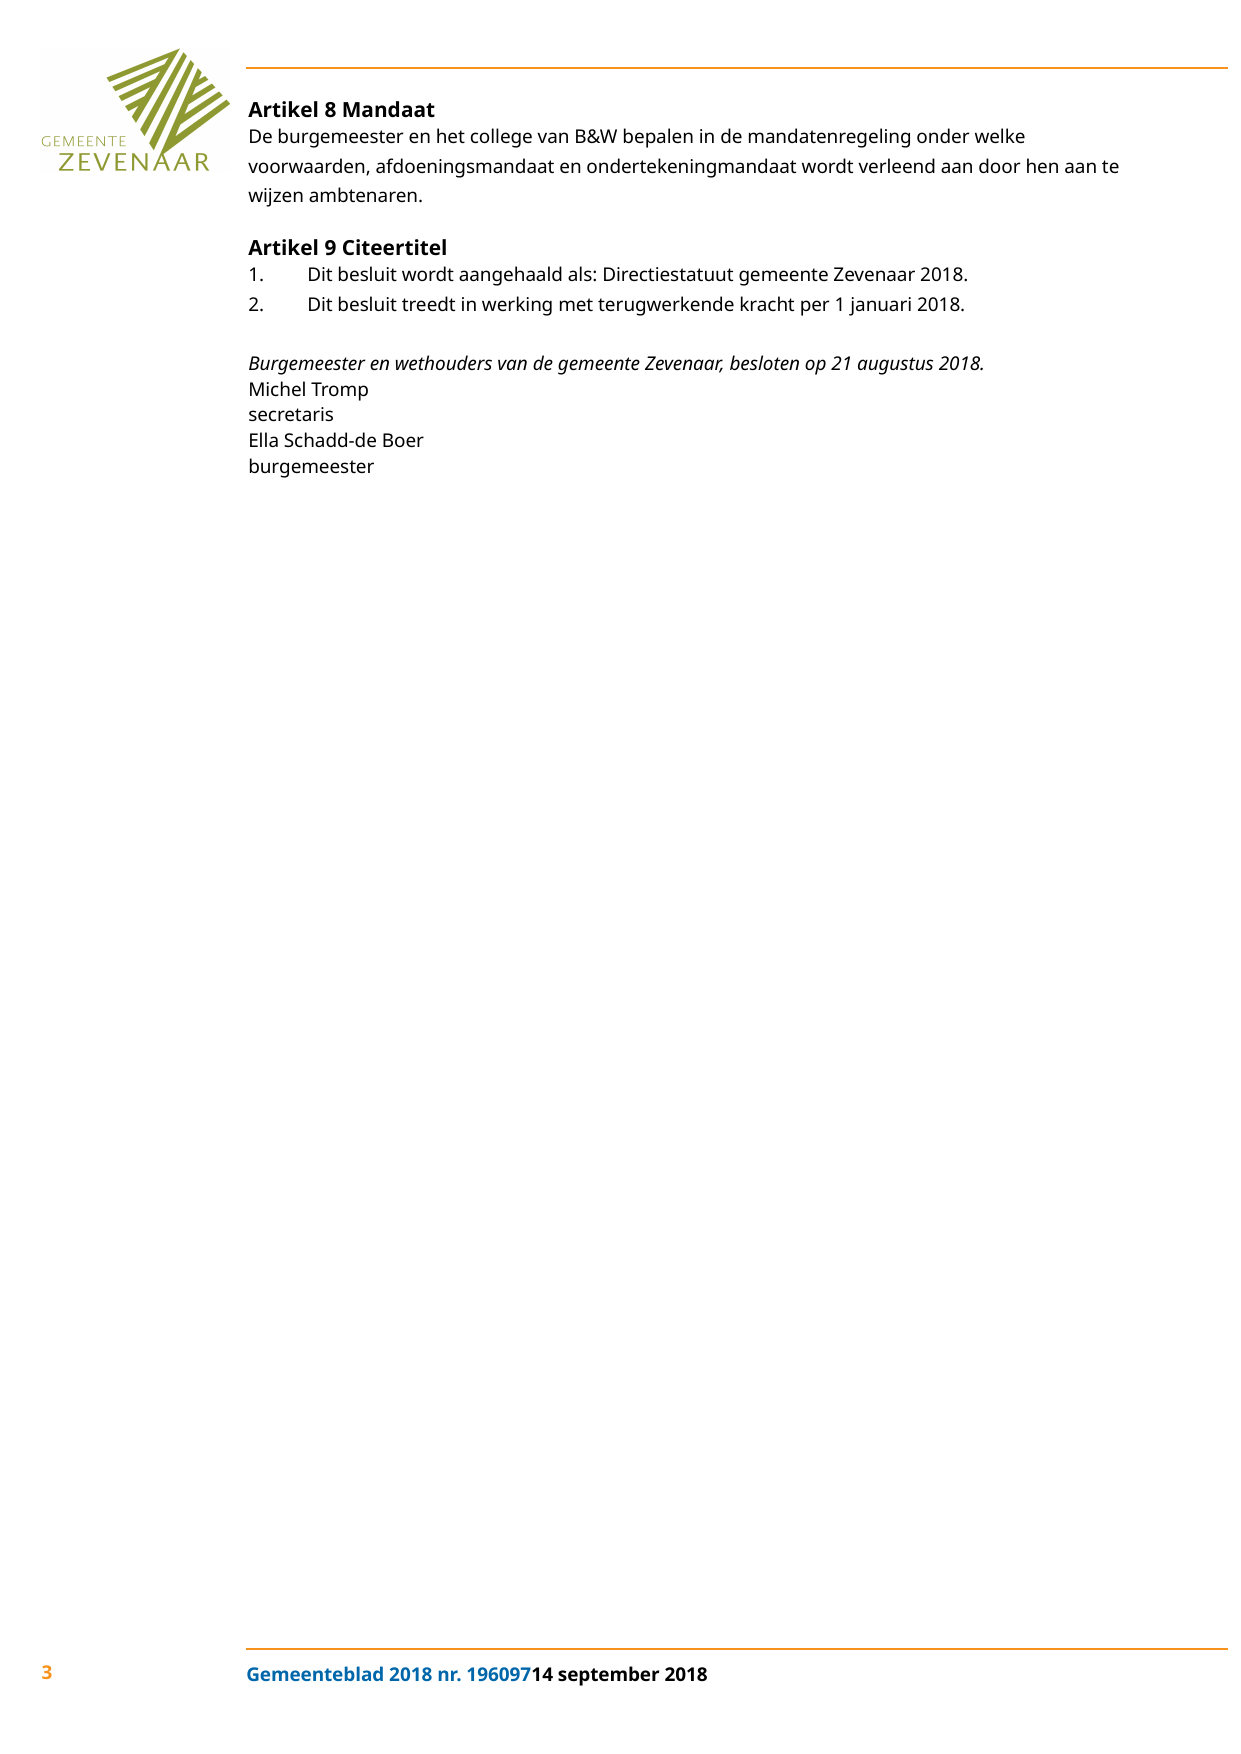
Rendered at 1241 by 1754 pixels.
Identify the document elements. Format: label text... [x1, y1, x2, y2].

text Ella Schadd-de Boer [248, 427, 1152, 453]
text burgemeester [248, 453, 1152, 479]
text Burgemeester en wethouders van de gemeente Zevenaar, besloten op 21 augustus 2018. [248, 350, 1152, 376]
list Dit besluit treedt in werking met terugwerkende kracht per 1 januari 2018. [248, 291, 1152, 317]
picture [41, 47, 231, 172]
text Artikel 8 Mandaat [248, 95, 1152, 123]
list Dit besluit wordt aangehaald als: Directiestatuut gemeente Zevenaar 2018. [248, 261, 1152, 287]
text Artikel 9 Citeertitel [248, 233, 1152, 261]
text De burgemeester en het college van B&W bepalen in de mandatenregeling onder welke voorwaarden, afdoeningsmandaat en ondertekeningmandaat wordt verleend aan door hen aan te wijzen ambtenaren. [248, 123, 1152, 208]
text secretaris [248, 401, 1152, 427]
text Michel Tromp [248, 376, 1152, 401]
